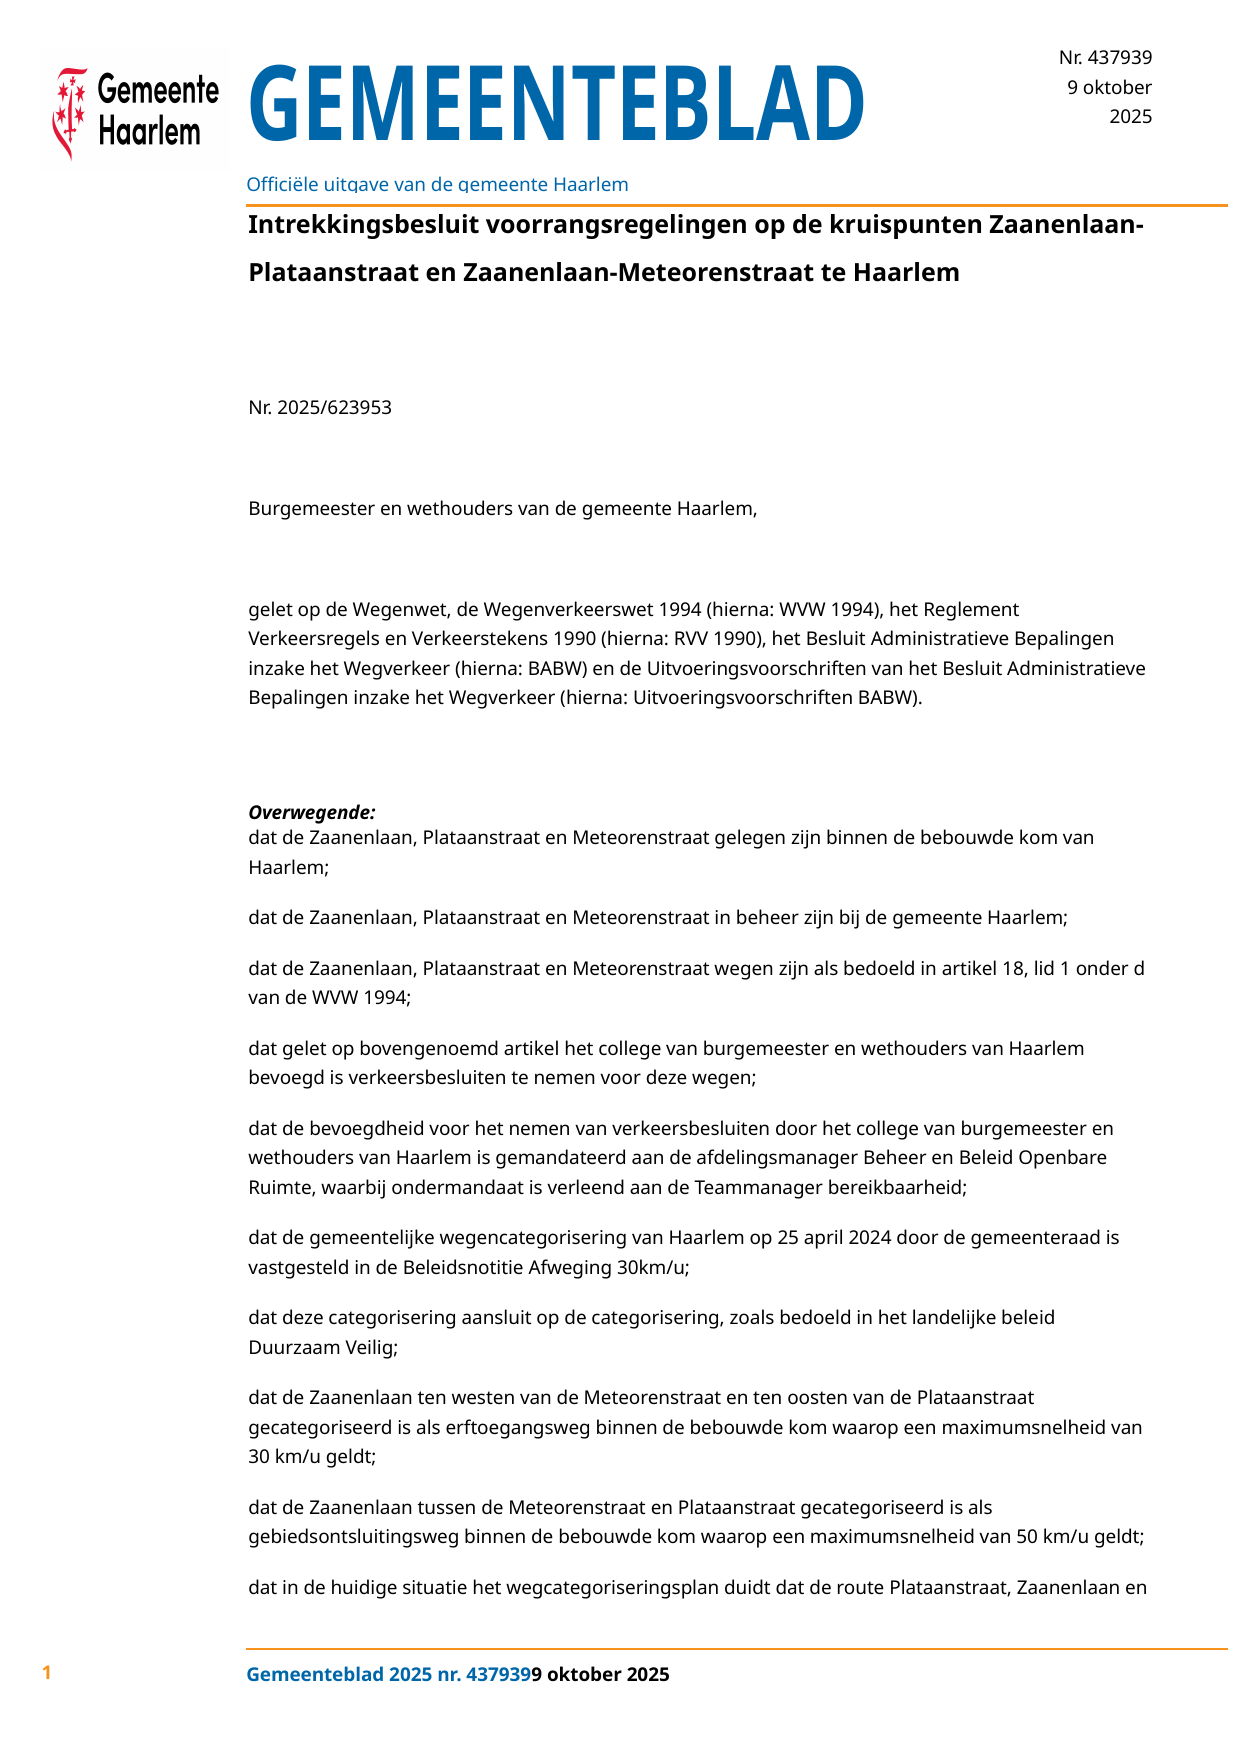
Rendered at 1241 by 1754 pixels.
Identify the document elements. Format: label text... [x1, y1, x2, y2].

text Nr. 2025/623953 [248, 394, 1152, 420]
picture [41, 47, 231, 172]
text dat de Zaanenlaan ten westen van de Meteorenstraat en ten oosten van de Plataanstraat gecategoriseerd is als erftoegangsweg binnen de bebouwde kom waarop een maximumsnelheid van 30 km/u geldt; [248, 1384, 1152, 1469]
text dat de Zaanenlaan tussen de Meteorenstraat en Plataanstraat gecategoriseerd is als gebiedsontsluitingsweg binnen de bebouwde kom waarop een maximumsnelheid van 50 km/u geldt; [248, 1494, 1152, 1549]
text dat deze categorisering aansluit op de categorisering, zoals bedoeld in het landelijke beleid Duurzaam Veilig; [248, 1304, 1152, 1360]
text Overwegende: [248, 799, 1152, 824]
text dat de gemeentelijke wegencategorisering van Haarlem op 25 april 2024 door de gemeenteraad is vastgesteld in de Beleidsnotitie Afweging 30km/u; [248, 1224, 1152, 1280]
text Intrekkingsbesluit voorrangsregelingen op de kruispunten Zaanenlaan-Plataanstraat en Zaanenlaan-Meteorenstraat te Haarlem [248, 207, 1152, 288]
text Burgemeester en wethouders van de gemeente Haarlem, [248, 495, 1152, 521]
text dat de Zaanenlaan, Plataanstraat en Meteorenstraat wegen zijn als bedoeld in artikel 18, lid 1 onder d van de WVW 1994; [248, 955, 1152, 1010]
text dat in de huidige situatie het wegcategoriseringsplan duidt dat de route Plataanstraat, Zaanenlaan en [248, 1574, 1152, 1600]
text dat gelet op bovengenoemd artikel het college van burgemeester en wethouders van Haarlem bevoegd is verkeersbesluiten te nemen voor deze wegen; [248, 1035, 1152, 1090]
text dat de Zaanenlaan, Plataanstraat en Meteorenstraat in beheer zijn bij de gemeente Haarlem; [248, 904, 1152, 930]
text dat de bevoegdheid voor het nemen van verkeersbesluiten door het college van burgemeester en wethouders van Haarlem is gemandateerd aan de afdelingsmanager Beheer en Beleid Openbare Ruimte, waarbij ondermandaat is verleend aan de Teammanager bereikbaarheid; [248, 1115, 1152, 1200]
text dat de Zaanenlaan, Plataanstraat en Meteorenstraat gelegen zijn binnen de bebouwde kom van Haarlem; [248, 824, 1152, 880]
text gelet op de Wegenwet, de Wegenverkeerswet 1994 (hierna: WVW 1994), het Reglement Verkeersregels en Verkeerstekens 1990 (hierna: RVV 1990), het Besluit Administratieve Bepalingen inzake het Wegverkeer (hierna: BABW) en de Uitvoeringsvoorschriften van het Besluit Administratieve Bepalingen inzake het Wegverkeer (hierna: Uitvoeringsvoorschriften BABW). [248, 596, 1152, 710]
